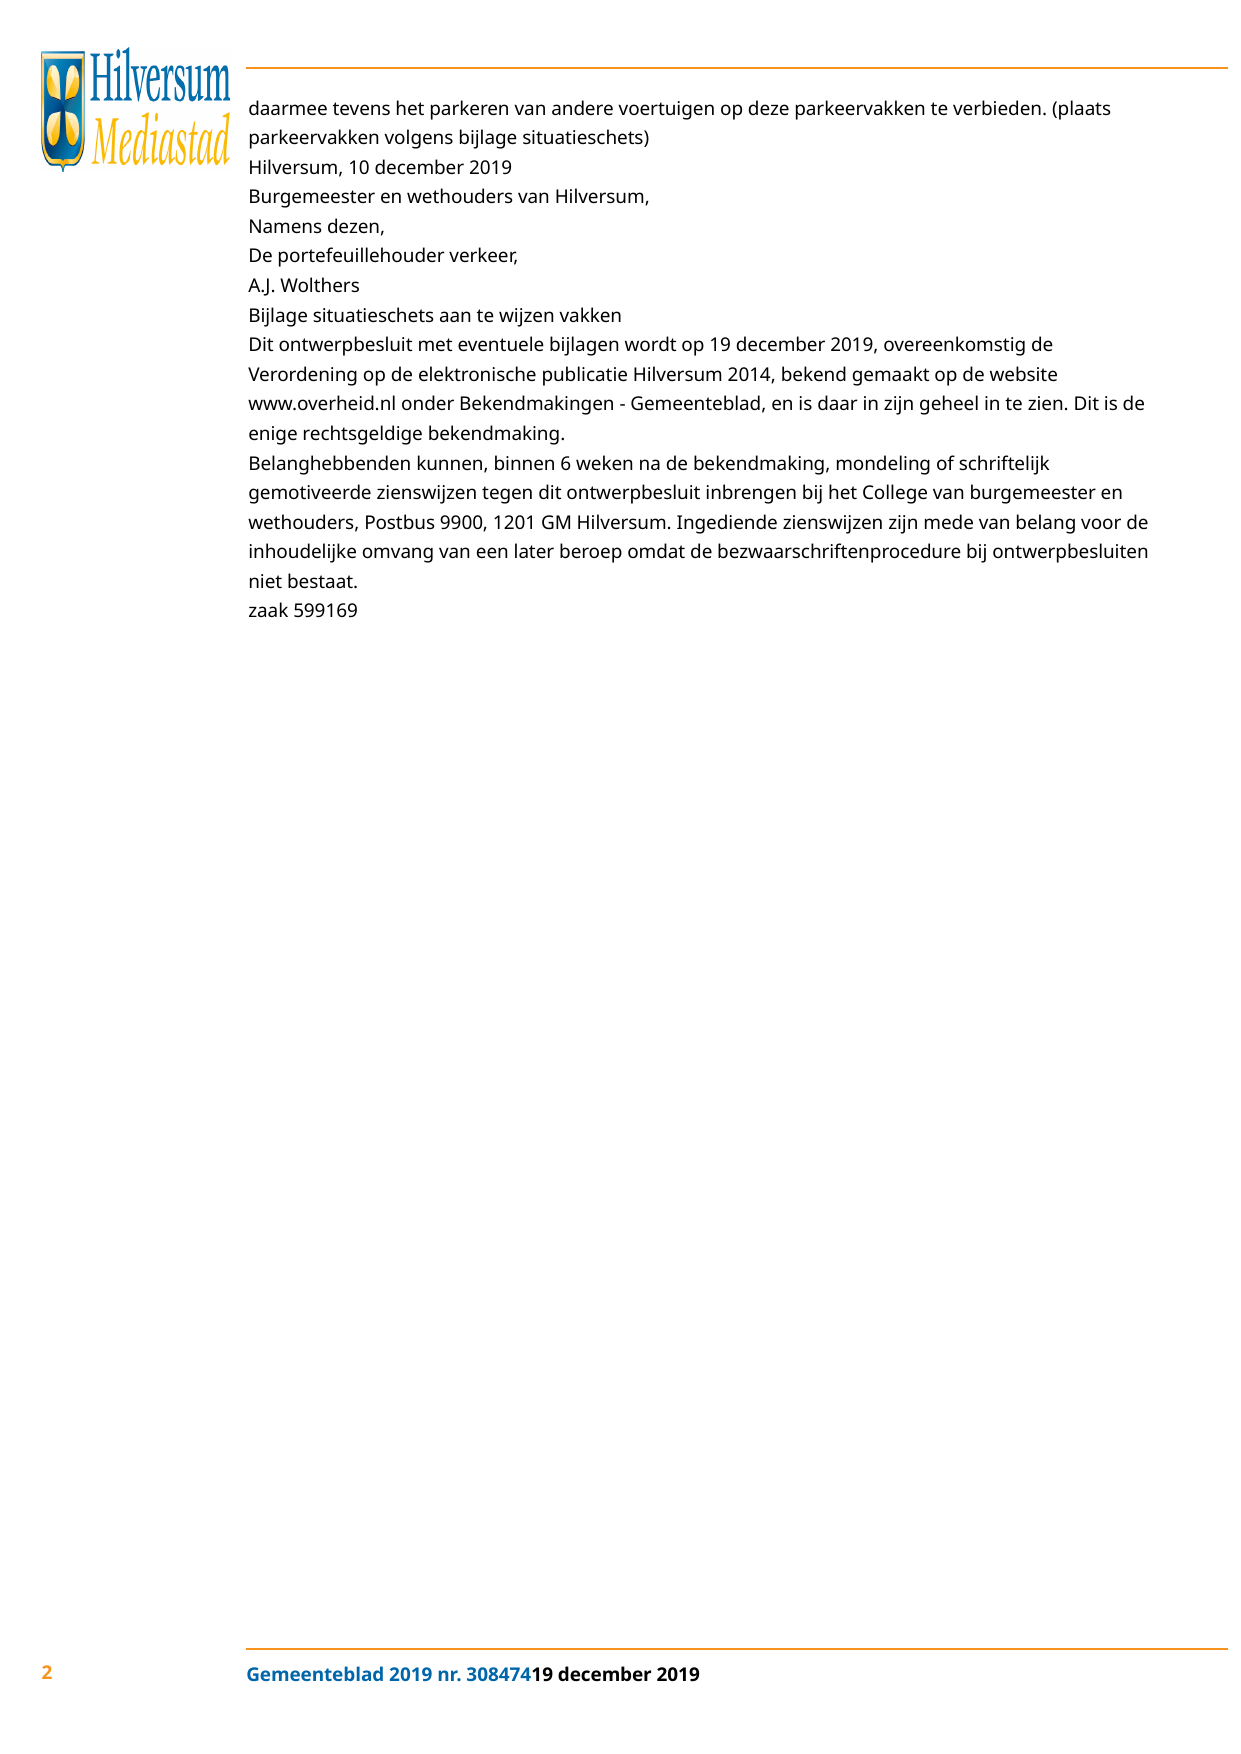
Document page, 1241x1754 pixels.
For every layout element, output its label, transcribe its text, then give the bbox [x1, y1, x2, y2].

text Burgemeester en wethouders van Hilversum, [248, 183, 1152, 209]
text De portefeuillehouder verkeer, [248, 243, 1152, 268]
text A.J. Wolthers [248, 272, 1152, 298]
text Dit ontwerpbesluit met eventuele bijlagen wordt op 19 december 2019, overeenkomstig de Verordening op de elektronische publicatie Hilversum 2014, bekend gemaakt op de website www.overheid.nl onder Bekendmakingen - Gemeenteblad, en is daar in zijn geheel in te zien. Dit is de enige rechtsgeldige bekendmaking. [248, 331, 1152, 446]
text Hilversum, 10 december 2019 [248, 154, 1152, 180]
text daarmee tevens het parkeren van andere voertuigen op deze parkeervakken te verbieden. (plaats parkeervakken volgens bijlage situatieschets) [248, 95, 1152, 150]
text Belanghebbenden kunnen, binnen 6 weken na de bekendmaking, mondeling of schriftelijk gemotiveerde zienswijzen tegen dit ontwerpbesluit inbrengen bij het College van burgemeester en wethouders, Postbus 9900, 1201 GM Hilversum. Ingediende zienswijzen zijn mede van belang voor de inhoudelijke omvang van een later beroep omdat de bezwaarschriftenprocedure bij ontwerpbesluiten niet bestaat. [248, 450, 1152, 594]
picture [41, 47, 231, 172]
text zaak 599169 [248, 598, 1152, 623]
text Namens dezen, [248, 213, 1152, 239]
text Bijlage situatieschets aan te wijzen vakken [248, 302, 1152, 328]
